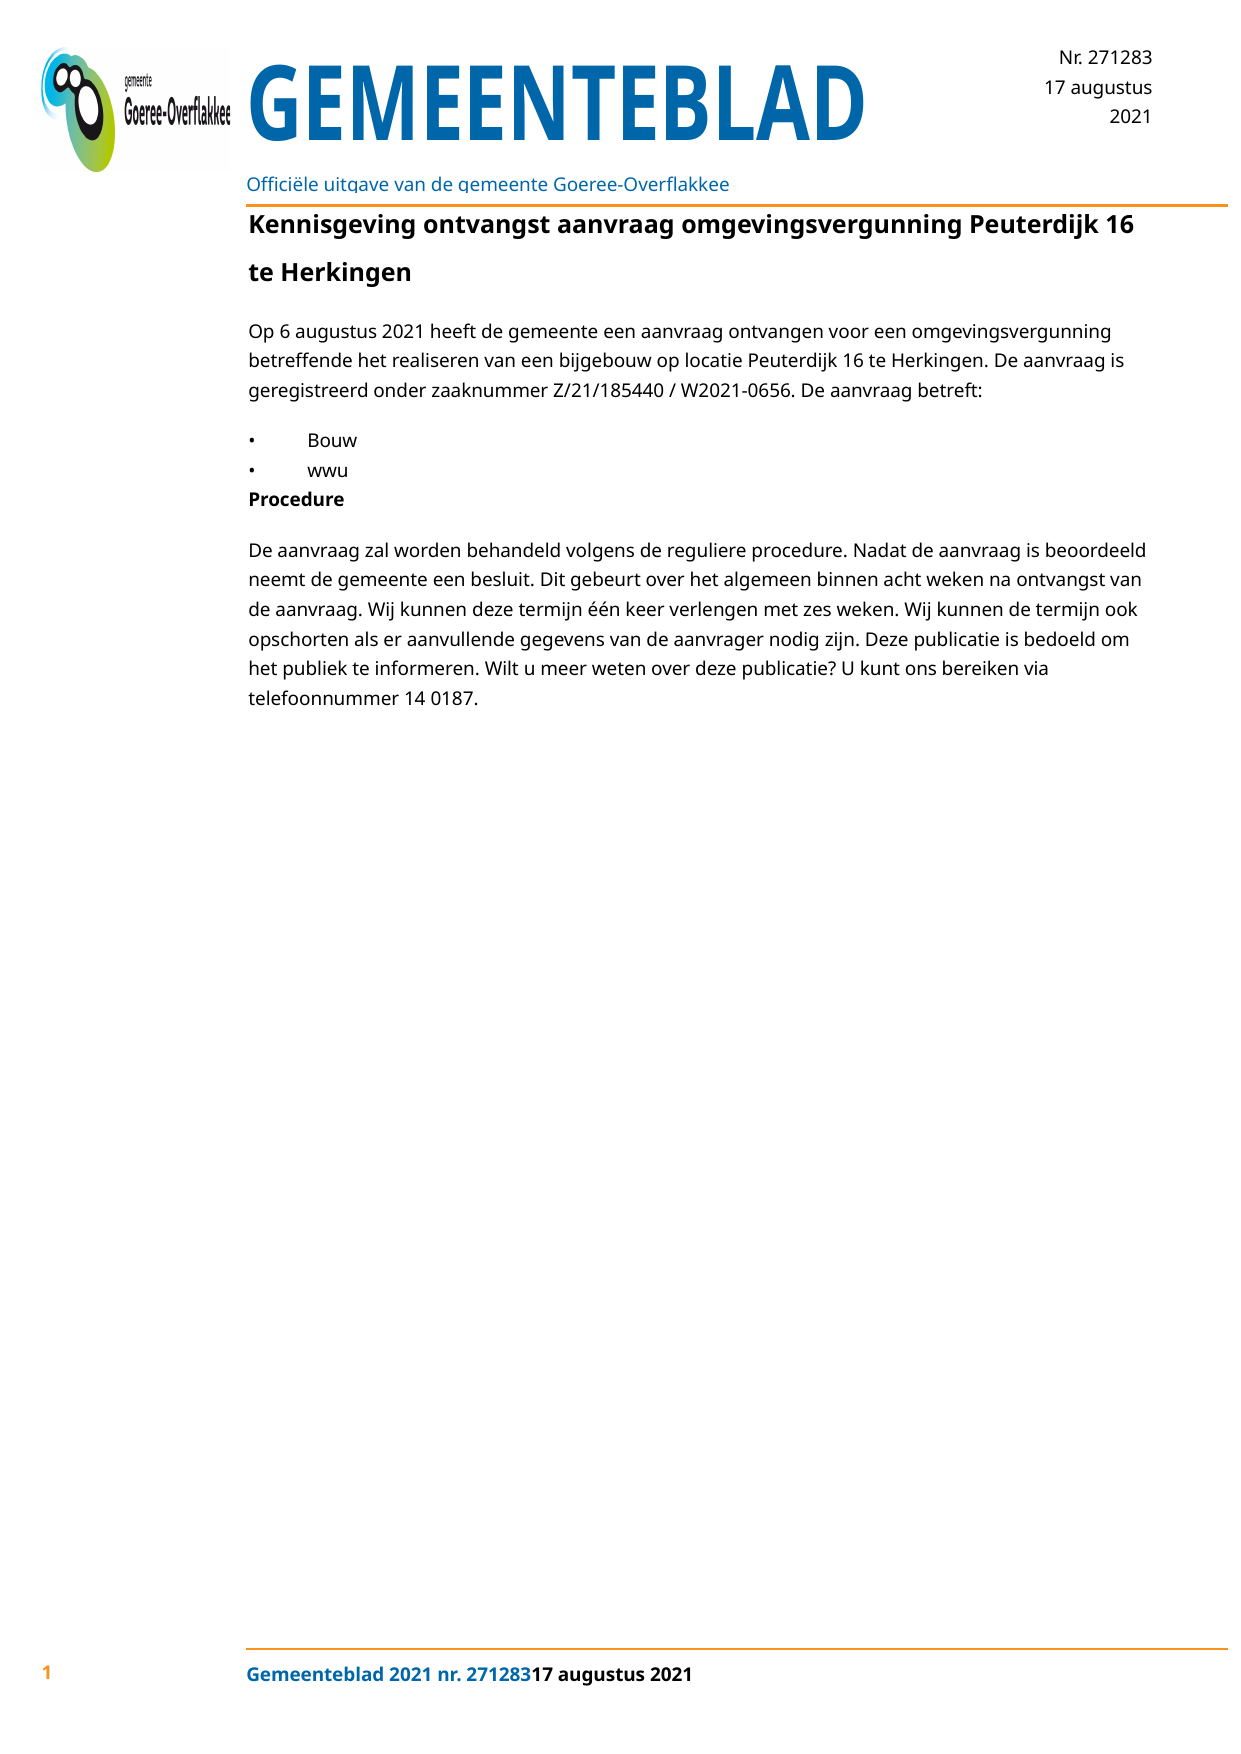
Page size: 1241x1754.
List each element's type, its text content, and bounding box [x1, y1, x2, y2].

text Procedure [248, 487, 1152, 512]
text Kennisgeving ontvangst aanvraag omgevingsvergunning Peuterdijk 16 te Herkingen [248, 207, 1152, 288]
picture [41, 47, 231, 172]
text Op 6 augustus 2021 heeft de gemeente een aanvraag ontvangen voor een omgevingsvergunning betreffende het realiseren van een bijgebouw op locatie Peuterdijk 16 te Herkingen. De aanvraag is geregistreerd onder zaaknummer Z/21/185440 / W2021-0656. De aanvraag betreft: [248, 318, 1152, 403]
list wwu [248, 457, 1152, 483]
list Bouw [248, 427, 1152, 453]
text De aanvraag zal worden behandeld volgens de reguliere procedure. Nadat de aanvraag is beoordeeld neemt de gemeente een besluit. Dit gebeurt over het algemeen binnen acht weken na ontvangst van de aanvraag. Wij kunnen deze termijn één keer verlengen met zes weken. Wij kunnen de termijn ook opschorten als er aanvullende gegevens van de aanvrager nodig zijn. Deze publicatie is bedoeld om het publiek te informeren. Wilt u meer weten over deze publicatie? U kunt ons bereiken via telefoonnummer 14 0187. [248, 537, 1152, 711]
